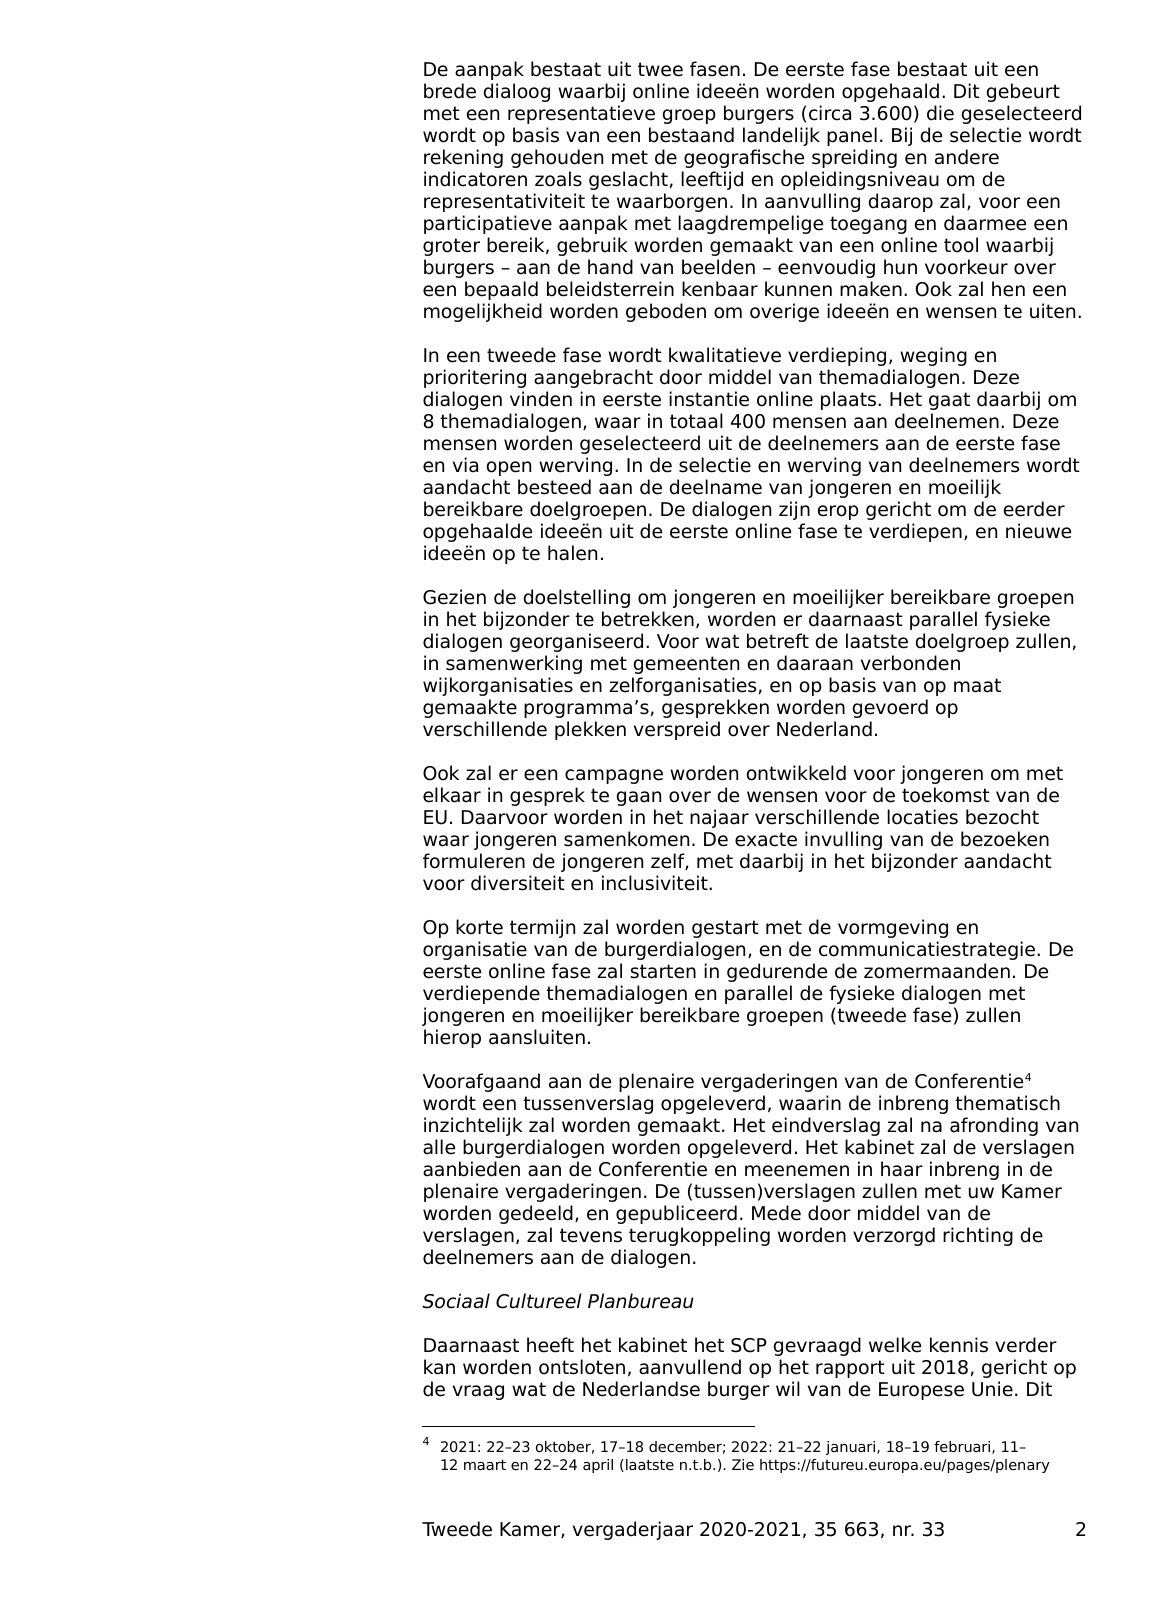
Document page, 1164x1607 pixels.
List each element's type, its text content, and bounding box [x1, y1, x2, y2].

subtitle Sociaal Cultureel Planbureau [422, 1291, 1087, 1313]
text Voorafgaand aan de plenaire vergaderingen van de Conferentie wordt een tussenverslag opgeleverd, waarin de inbreng thematisch inzichtelijk zal worden gemaakt. Het eindverslag zal na afronding van alle burgerdialogen worden opgeleverd. Het kabinet zal de verslagen aanbieden aan de Conferentie en meenemen in haar inbreng in de plenaire vergaderingen. De (tussen)verslagen zullen met uw Kamer worden gedeeld, en gepubliceerd. Mede door middel van de verslagen, zal tevens terugkoppeling worden verzorgd richting de deelnemers aan de dialogen. [422, 1071, 1087, 1269]
text Op korte termijn zal worden gestart met de vormgeving en organisatie van de burgerdialogen, en de communicatiestrategie. De eerste online fase zal starten in gedurende de zomermaanden. De verdiepende themadialogen en parallel de fysieke dialogen met jongeren en moeilijker bereikbare groepen (tweede fase) zullen hierop aansluiten. [422, 917, 1087, 1049]
text Ook zal er een campagne worden ontwikkeld voor jongeren om met elkaar in gesprek te gaan over de wensen voor de toekomst van de EU. Daarvoor worden in het najaar verschillende locaties bezocht waar jongeren samenkomen. De exacte invulling van de bezoeken formuleren de jongeren zelf, met daarbij in het bijzonder aandacht voor diversiteit en inclusiviteit. [422, 763, 1087, 895]
text Daarnaast heeft het kabinet het SCP gevraagd welke kennis verder kan worden ontsloten, aanvullend op het rapport uit 2018, gericht op de vraag wat de Nederlandse burger wil van de Europese Unie. Dit [422, 1335, 1087, 1401]
text Gezien de doelstelling om jongeren en moeilijker bereikbare groepen in het bijzonder te betrekken, worden er daarnaast parallel fysieke dialogen georganiseerd. Voor wat betreft de laatste doelgroep zullen, in samenwerking met gemeenten en daaraan verbonden wijkorganisaties en zelforganisaties, en op basis van op maat gemaakte programma’s, gesprekken worden gevoerd op verschillende plekken verspreid over Nederland. [422, 587, 1087, 741]
text In een tweede fase wordt kwalitatieve verdieping, weging en prioritering aangebracht door middel van themadialogen. Deze dialogen vinden in eerste instantie online plaats. Het gaat daarbij om 8 themadialogen, waar in totaal 400 mensen aan deelnemen. Deze mensen worden geselecteerd uit de deelnemers aan de eerste fase en via open werving. In de selectie en werving van deelnemers wordt aandacht besteed aan de deelname van jongeren en moeilijk bereikbare doelgroepen. De dialogen zijn erop gericht om de eerder opgehaalde ideeën uit de eerste online fase te verdiepen, en nieuwe ideeën op te halen. [422, 345, 1087, 565]
text 2021: 22–23 oktober, 17–18 december; 2022: 21–22 januari, 18–19 februari, 11–12 maart en 22–24 april (laatste n.t.b.). Zie https://futureu.europa.eu/pages/plenary [422, 1435, 1087, 1474]
text De aanpak bestaat uit twee fasen. De eerste fase bestaat uit een brede dialoog waarbij online ideeën worden opgehaald. Dit gebeurt met een representatieve groep burgers (circa 3.600) die geselecteerd wordt op basis van een bestaand landelijk panel. Bij de selectie wordt rekening gehouden met de geografische spreiding en andere indicatoren zoals geslacht, leeftijd en opleidingsniveau om de representativiteit te waarborgen. In aanvulling daarop zal, voor een participatieve aanpak met laagdrempelige toegang en daarmee een groter bereik, gebruik worden gemaakt van een online tool waarbij burgers – aan de hand van beelden – eenvoudig hun voorkeur over een bepaald beleidsterrein kenbaar kunnen maken. Ook zal hen een mogelijkheid worden geboden om overige ideeën en wensen te uiten. [422, 59, 1087, 323]
